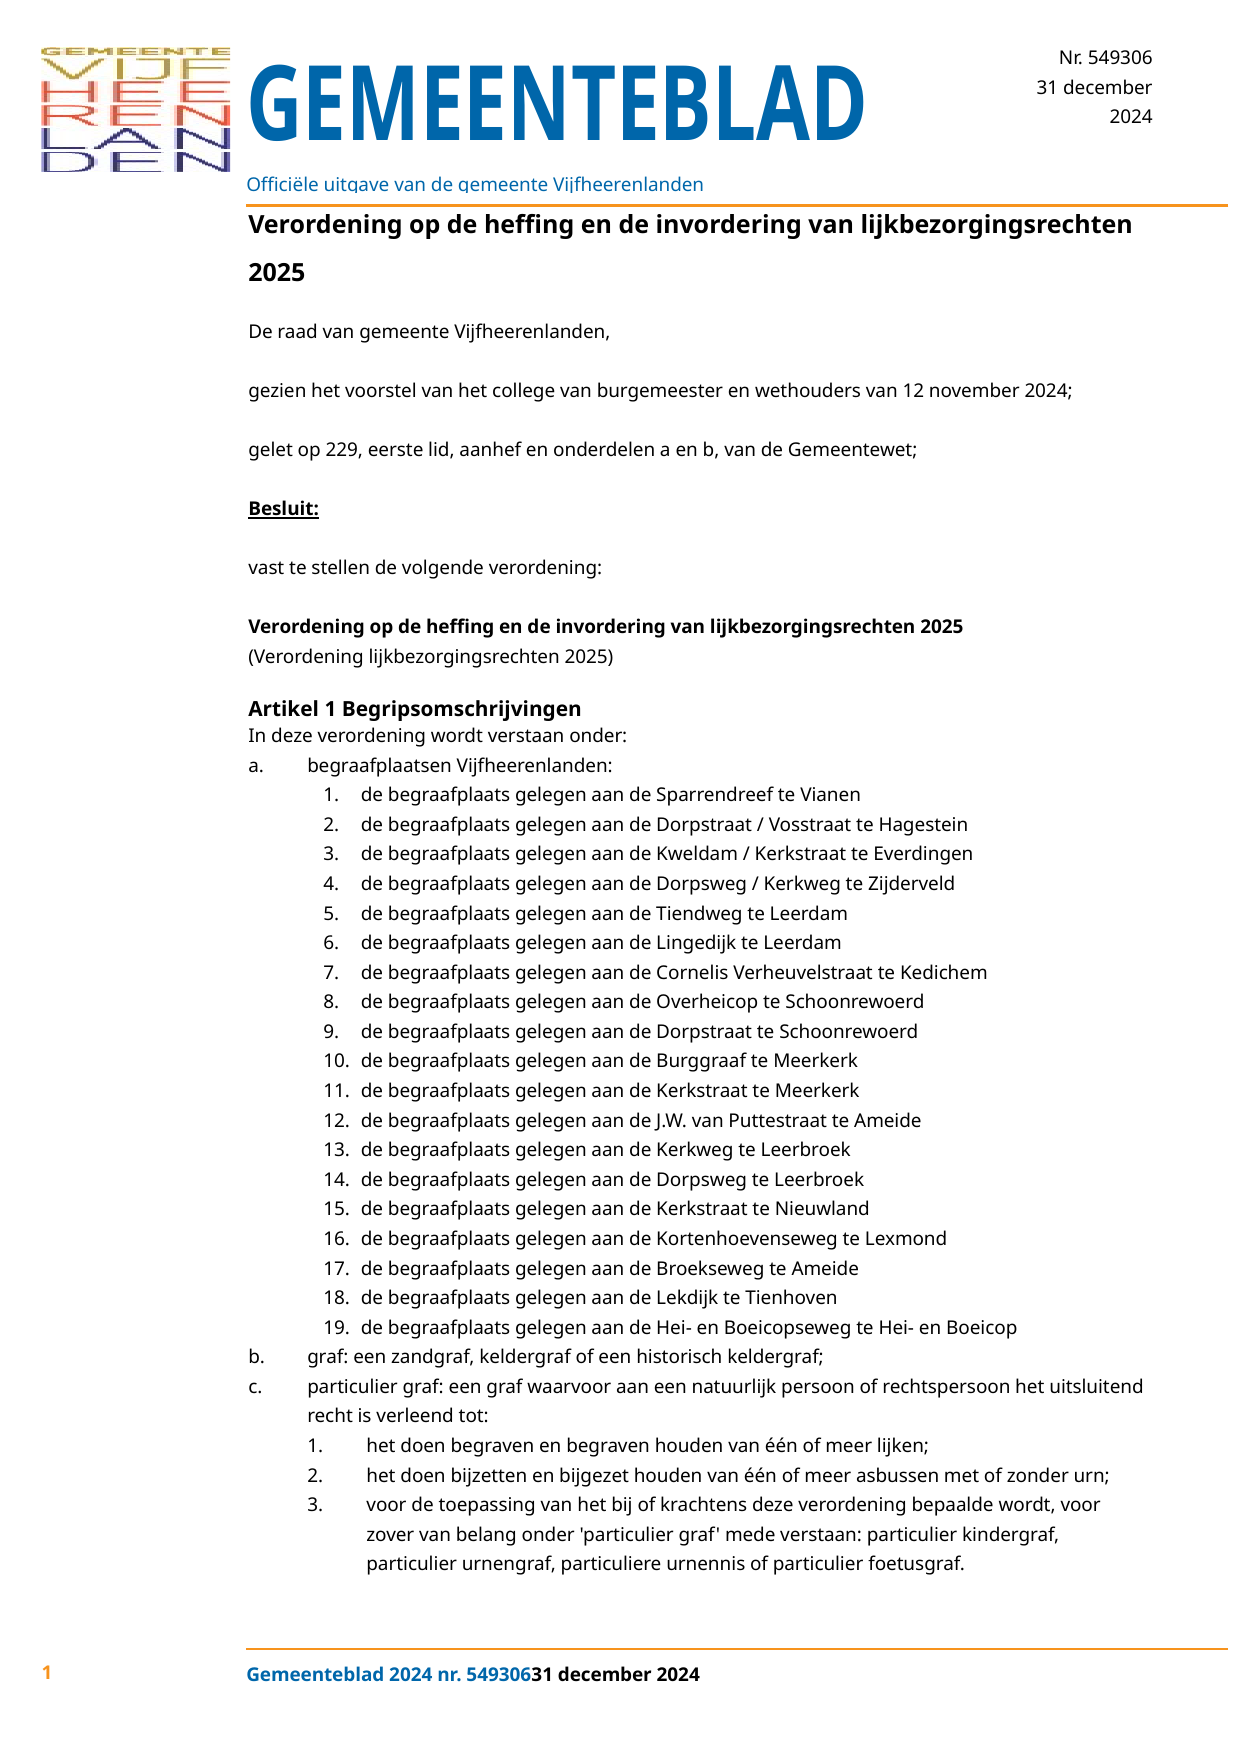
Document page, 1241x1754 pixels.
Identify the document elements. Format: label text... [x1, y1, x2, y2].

list het doen bijzetten en bijgezet houden van één of meer asbussen met of zonder urn; [307, 1462, 1152, 1487]
list de begraafplaats gelegen aan de Kerkstraat te Nieuwland [323, 1196, 1152, 1221]
list de begraafplaats gelegen aan de Overheicop te Schoonrewoerd [323, 988, 1152, 1014]
text Verordening op de heffing en de invordering van lijkbezorgingsrechten 2025 [248, 614, 1152, 639]
list de begraafplaats gelegen aan de Kortenhoevenseweg te Lexmond [323, 1225, 1152, 1251]
list de begraafplaats gelegen aan de Kerkweg te Leerbroek [323, 1136, 1152, 1162]
list de begraafplaats gelegen aan de J.W. van Puttestraat te Ameide [323, 1107, 1152, 1132]
text Artikel 1 Begripsomschrijvingen [248, 694, 1152, 722]
text De raad van gemeente Vijfheerenlanden, [248, 318, 1152, 344]
list de begraafplaats gelegen aan de Dorpstraat / Vosstraat te Hagestein [323, 811, 1152, 837]
list graf: een zandgraf, keldergraf of een historisch keldergraf; [248, 1343, 1152, 1369]
list de begraafplaats gelegen aan de Cornelis Verheuvelstraat te Kedichem [323, 959, 1152, 984]
list de begraafplaats gelegen aan de Dorpsweg / Kerkweg te Zijderveld [323, 870, 1152, 896]
text (Verordening lijkbezorgingsrechten 2025) [248, 643, 1152, 669]
list de begraafplaats gelegen aan de Lekdijk te Tienhoven [323, 1284, 1152, 1310]
list de begraafplaats gelegen aan de Burggraaf te Meerkerk [323, 1048, 1152, 1073]
list de begraafplaats gelegen aan de Kweldam / Kerkstraat te Everdingen [323, 841, 1152, 866]
list het doen begraven en begraven houden van één of meer lijken; [307, 1432, 1152, 1458]
list de begraafplaats gelegen aan de Hei- en Boeicopseweg te Hei- en Boeicop [323, 1314, 1152, 1339]
text In deze verordening wordt verstaan onder: [248, 722, 1152, 748]
list voor de toepassing van het bij of krachtens deze verordening bepaalde wordt, voor zover van belang onder 'particulier graf' mede verstaan: particulier kindergraf, particulier urnengraf, particuliere urnennis of particulier foetusgraf. [307, 1491, 1152, 1576]
list de begraafplaats gelegen aan de Sparrendreef te Vianen [323, 781, 1152, 807]
list de begraafplaats gelegen aan de Dorpstraat te Schoonrewoerd [323, 1018, 1152, 1044]
list de begraafplaats gelegen aan de Broekseweg te Ameide [323, 1255, 1152, 1280]
list de begraafplaats gelegen aan de Lingedijk te Leerdam [323, 929, 1152, 955]
text vast te stellen de volgende verordening: [248, 554, 1152, 580]
list de begraafplaats gelegen aan de Tiendweg te Leerdam [323, 900, 1152, 925]
list de begraafplaats gelegen aan de Kerkstraat te Meerkerk [323, 1077, 1152, 1103]
text gelet op 229, eerste lid, aanhef en onderdelen a en b, van de Gemeentewet; [248, 436, 1152, 462]
text gezien het voorstel van het college van burgemeester en wethouders van 12 november 2024; [248, 377, 1152, 403]
text Besluit: [248, 495, 1152, 521]
list particulier graf: een graf waarvoor aan een natuurlijk persoon of rechtspersoon het uitsluitend recht is verleend tot: [248, 1373, 1152, 1428]
list de begraafplaats gelegen aan de Dorpsweg te Leerbroek [323, 1166, 1152, 1192]
picture [41, 47, 231, 172]
text Verordening op de heffing en de invordering van lijkbezorgingsrechten 2025 [248, 207, 1152, 288]
list begraafplaatsen Vijfheerenlanden: [248, 752, 1152, 777]
